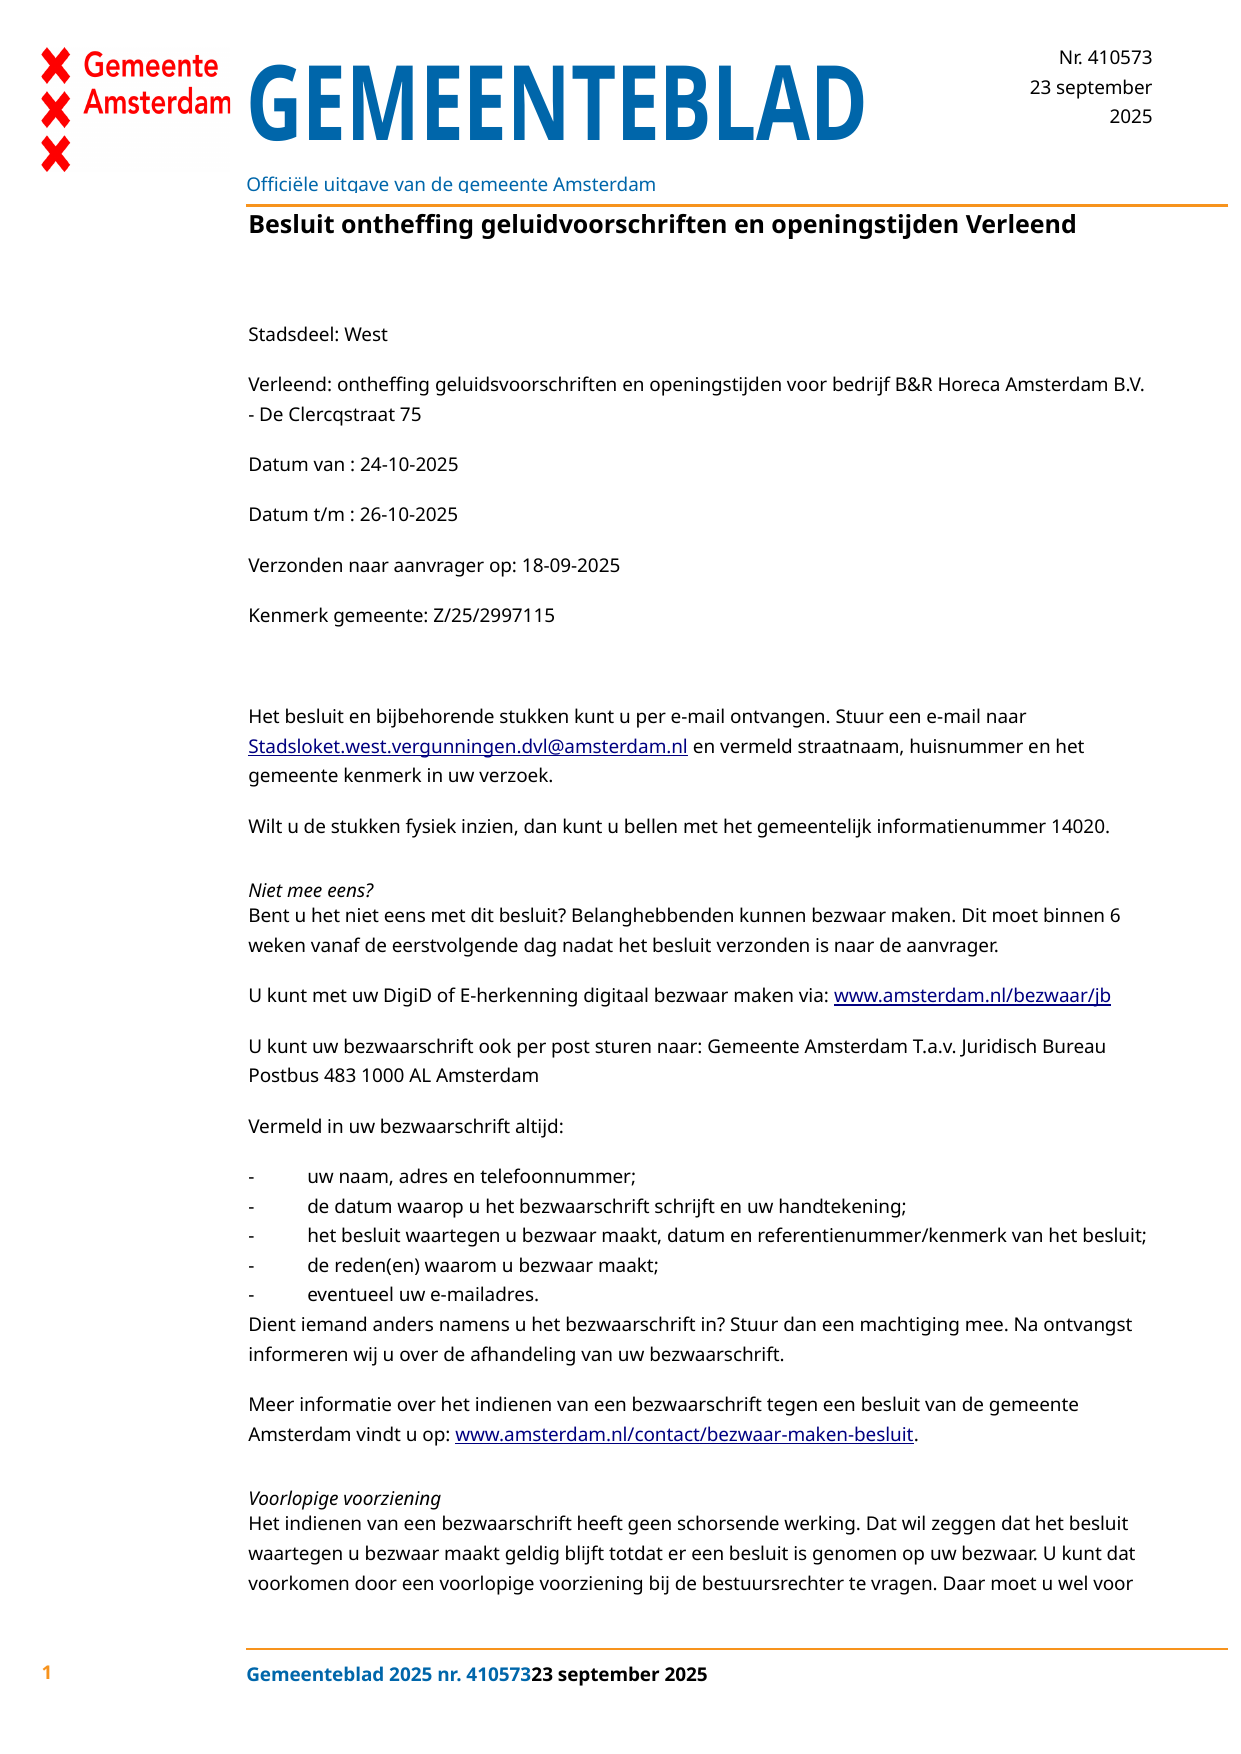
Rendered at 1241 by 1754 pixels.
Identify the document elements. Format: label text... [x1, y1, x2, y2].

text Het indienen van een bezwaarschrift heeft geen schorsende werking. Dat wil zeggen dat het besluit waartegen u bezwaar maakt geldig blijft totdat er een besluit is genomen op uw bezwaar. U kunt dat voorkomen door een voorlopige voorziening bij de bestuursrechter te vragen. Daar moet u wel voor [248, 1511, 1152, 1595]
text Vermeld in uw bezwaarschrift altijd: [248, 1113, 1152, 1139]
picture [41, 47, 231, 172]
text Wilt u de stukken fysiek inzien, dan kunt u bellen met het gemeentelijk informatienummer 14020. [248, 813, 1152, 838]
text Verleend: ontheffing geluidsvoorschriften en openingstijden voor bedrijf B&R Horeca Amsterdam B.V. - De Clercqstraat 75 [248, 371, 1152, 426]
text Meer informatie over het indienen van een bezwaarschrift tegen een besluit van de gemeente Amsterdam vindt u op: www.amsterdam.nl/contact/bezwaar-maken-besluit. [248, 1391, 1152, 1447]
text Dient iemand anders namens u het bezwaarschrift in? Stuur dan een machtiging mee. Na ontvangst informeren wij u over de afhandeling van uw bezwaarschrift. [248, 1311, 1152, 1367]
text Datum van : 24-10-2025 [248, 451, 1152, 477]
text Voorlopige voorziening [248, 1485, 1152, 1511]
list het besluit waartegen u bezwaar maakt, datum en referentienummer/kenmerk van het besluit; [248, 1222, 1152, 1248]
list eventueel uw e-mailadres. [248, 1282, 1152, 1307]
text U kunt uw bezwaarschrift ook per post sturen naar: Gemeente Amsterdam T.a.v. Juridisch Bureau Postbus 483 1000 AL Amsterdam [248, 1033, 1152, 1088]
list uw naam, adres en telefoonnummer; [248, 1163, 1152, 1189]
text Verzonden naar aanvrager op: 18-09-2025 [248, 552, 1152, 578]
text Het besluit en bijbehorende stukken kunt u per e-mail ontvangen. Stuur een e-mail naar Stadsloket.west.vergunningen.dvl@amsterdam.nl en vermeld straatnaam, huisnummer en het gemeente kenmerk in uw verzoek. [248, 703, 1152, 788]
list de reden(en) waarom u bezwaar maakt; [248, 1252, 1152, 1278]
text Besluit ontheffing geluidvoorschriften en openingstijden Verleend [248, 207, 1152, 241]
text Kenmerk gemeente: Z/25/2997115 [248, 602, 1152, 628]
list de datum waarop u het bezwaarschrift schrijft en uw handtekening; [248, 1193, 1152, 1219]
text Bent u het niet eens met dit besluit? Belanghebbenden kunnen bezwaar maken. Dit moet binnen 6 weken vanaf de eerstvolgende dag nadat het besluit verzonden is naar de aanvrager. [248, 902, 1152, 958]
text Datum t/m : 26-10-2025 [248, 502, 1152, 527]
text U kunt met uw DigiD of E-herkenning digitaal bezwaar maken via: www.amsterdam.nl/bezwaar/jb [248, 982, 1152, 1008]
text Niet mee eens? [248, 877, 1152, 902]
text Stadsdeel: West [248, 321, 1152, 346]
